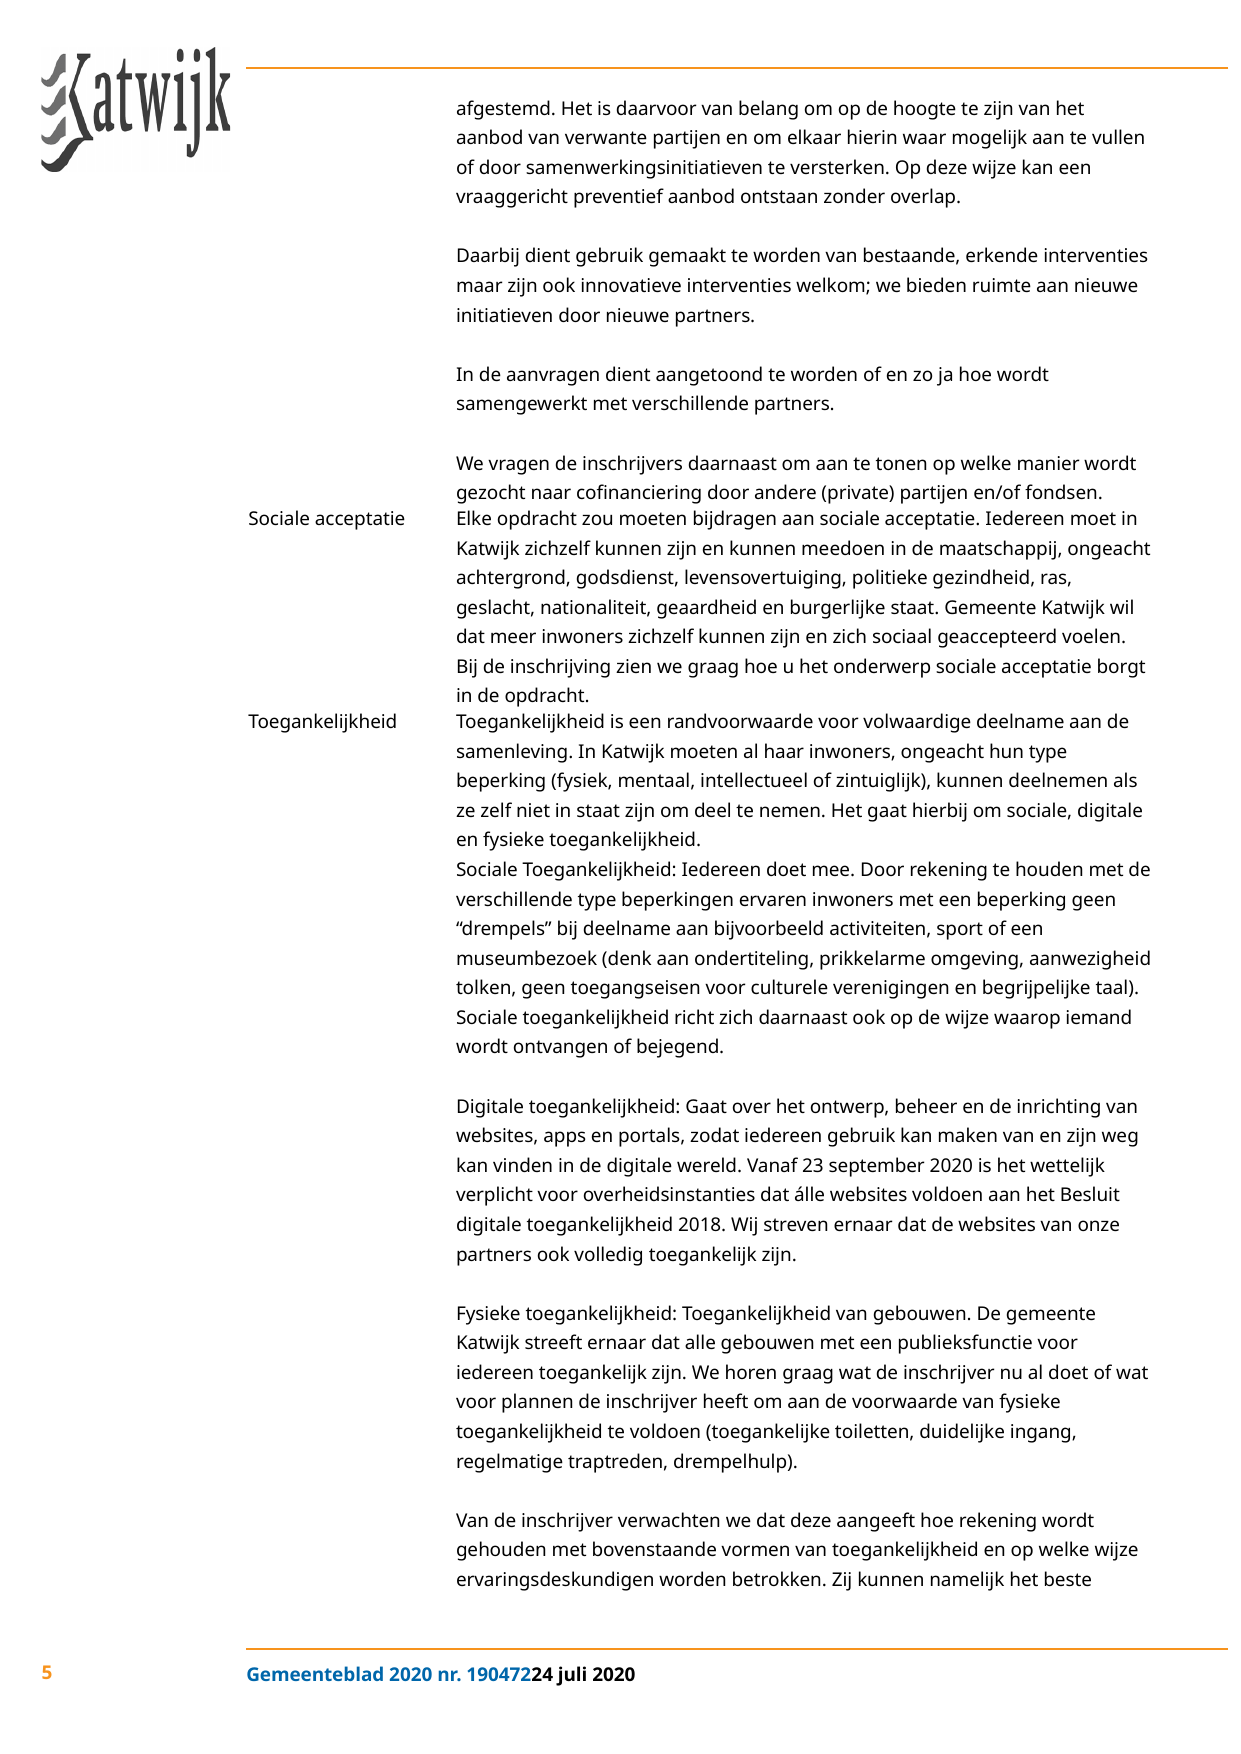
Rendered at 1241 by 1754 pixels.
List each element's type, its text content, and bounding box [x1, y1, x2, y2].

table_cell afgestemd. Het is daarvoor van belang om op de hoogte te zijn van het aanbod van verwante partijen en om elkaar hierin waar mogelijk aan te vullen of door samenwerkingsinitiatieven te versterken. Op deze wijze kan een vraaggericht preventief aanbod ontstaan zonder overlap. Daarbij dient gebruik gemaakt te worden van bestaande, erkende interventies maar zijn ook innovatieve interventies welkom; we bieden ruimte aan nieuwe initiatieven door nieuwe partners. In de aanvragen dient aangetoond te worden of en zo ja hoe wordt samengewerkt met verschillende partners. We vragen de inschrijvers daarnaast om aan te tonen op welke manier wordt gezocht naar cofinanciering door andere (private) partijen en/of fondsen. [456, 95, 1152, 505]
table_cell Sociale acceptatie [248, 505, 456, 708]
table_cell Toegankelijkheid [248, 708, 456, 1592]
table_cell Elke opdracht zou moeten bijdragen aan sociale acceptatie. Iedereen moet in Katwijk zichzelf kunnen zijn en kunnen meedoen in de maatschappij, ongeacht achtergrond, godsdienst, levensovertuiging, politieke gezindheid, ras, geslacht, nationaliteit, geaardheid en burgerlijke staat. Gemeente Katwijk wil dat meer inwoners zichzelf kunnen zijn en zich sociaal geaccepteerd voelen. Bij de inschrijving zien we graag hoe u het onderwerp sociale acceptatie borgt in de opdracht. [456, 505, 1152, 708]
table_cell Toegankelijkheid is een randvoorwaarde voor volwaardige deelname aan de samenleving. In Katwijk moeten al haar inwoners, ongeacht hun type beperking (fysiek, mentaal, intellectueel of zintuiglijk), kunnen deelnemen als ze zelf niet in staat zijn om deel te nemen. Het gaat hierbij om sociale, digitale en fysieke toegankelijkheid. Sociale Toegankelijkheid: Iedereen doet mee. Door rekening te houden met de verschillende type beperkingen ervaren inwoners met een beperking geen “drempels” bij deelname aan bijvoorbeeld activiteiten, sport of een museumbezoek (denk aan ondertiteling, prikkelarme omgeving, aanwezigheid tolken, geen toegangseisen voor culturele verenigingen en begrijpelijke taal). Sociale toegankelijkheid richt zich daarnaast ook op de wijze waarop iemand wordt ontvangen of bejegend. Digitale toegankelijkheid: Gaat over het ontwerp, beheer en de inrichting van websites, apps en portals, zodat iedereen gebruik kan maken van en zijn weg kan vinden in de digitale wereld. Vanaf 23 september 2020 is het wettelijk verplicht voor overheidsinstanties dat álle websites voldoen aan het Besluit digitale toegankelijkheid 2018. Wij streven ernaar dat de websites van onze partners ook volledig toegankelijk zijn. Fysieke toegankelijkheid: Toegankelijkheid van gebouwen. De gemeente Katwijk streeft ernaar dat alle gebouwen met een publieksfunctie voor iedereen toegankelijk zijn. We horen graag wat de inschrijver nu al doet of wat voor plannen de inschrijver heeft om aan de voorwaarde van fysieke toegankelijkheid te voldoen (toegankelijke toiletten, duidelijke ingang, regelmatige traptreden, drempelhulp). Van de inschrijver verwachten we dat deze aangeeft hoe rekening wordt gehouden met bovenstaande vormen van toegankelijkheid en op welke wijze ervaringsdeskundigen worden betrokken. Zij kunnen namelijk het beste [456, 708, 1152, 1592]
table_cell [248, 95, 456, 505]
picture [41, 47, 231, 172]
